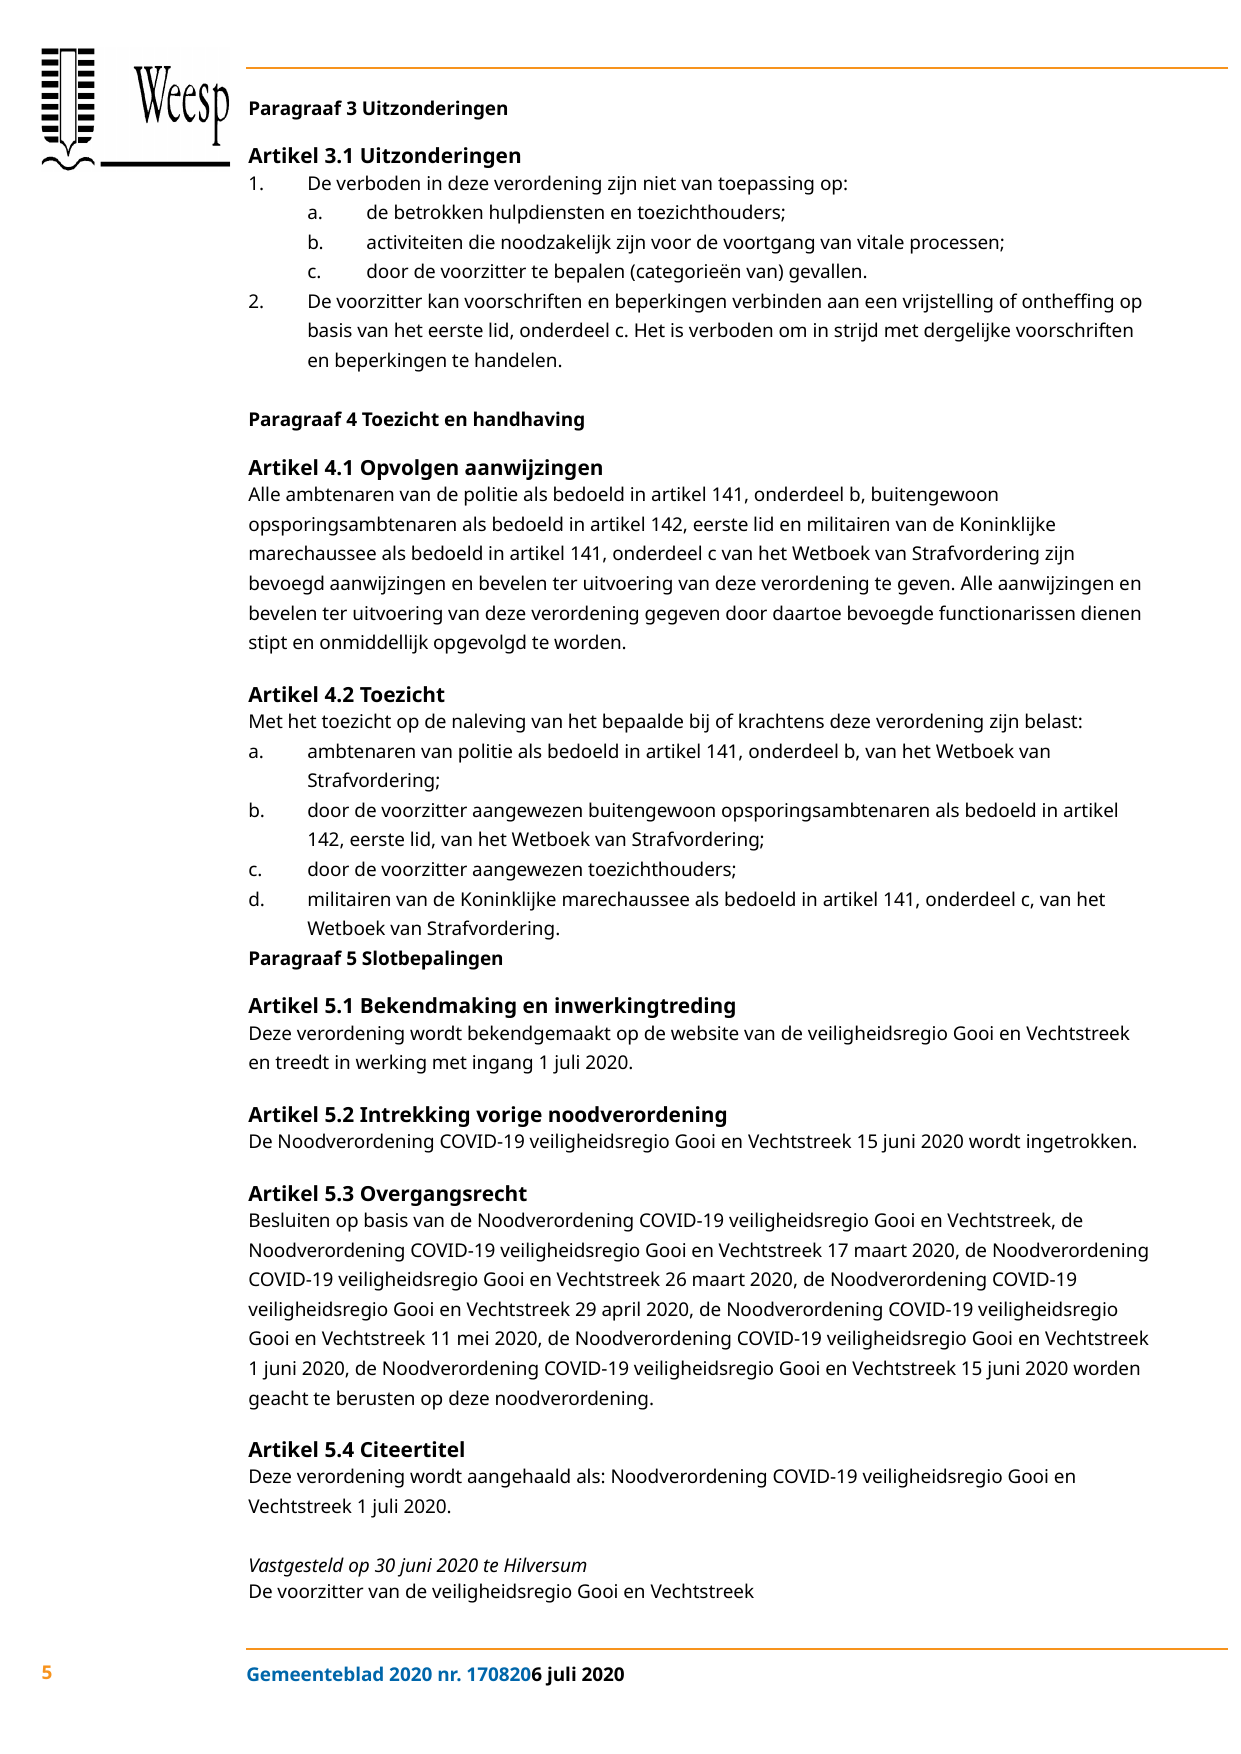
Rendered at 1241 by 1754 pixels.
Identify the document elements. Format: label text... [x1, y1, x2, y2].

text Artikel 3.1 Uitzonderingen [248, 141, 1152, 170]
list De verboden in deze verordening zijn niet van toepassing op: [248, 170, 1152, 196]
list militairen van de Koninklijke marechaussee als bedoeld in artikel 141, onderdeel c, van het Wetboek van Strafvordering. [248, 886, 1152, 941]
picture [41, 47, 231, 172]
list De voorzitter kan voorschriften en beperkingen verbinden aan een vrijstelling of ontheffing op basis van het eerste lid, onderdeel c. Het is verboden om in strijd met dergelijke voorschriften en beperkingen te handelen. [248, 288, 1152, 373]
list door de voorzitter te bepalen (categorieën van) gevallen. [307, 258, 1152, 284]
list activiteiten die noodzakelijk zijn voor de voortgang van vitale processen; [307, 229, 1152, 255]
text Paragraaf 3 Uitzonderingen [248, 95, 1152, 121]
list door de voorzitter aangewezen buitengewoon opsporingsambtenaren als bedoeld in artikel 142, eerste lid, van het Wetboek van Strafvordering; [248, 797, 1152, 852]
text Vastgesteld op 30 juni 2020 te Hilversum [248, 1552, 1152, 1578]
text Artikel 4.2 Toezicht [248, 680, 1152, 708]
text Paragraaf 5 Slotbepalingen [248, 945, 1152, 971]
text Paragraaf 4 Toezicht en handhaving [248, 406, 1152, 432]
text Met het toezicht op de naleving van het bepaalde bij of krachtens deze verordening zijn belast: [248, 708, 1152, 734]
text De Noodverordening COVID-19 veiligheidsregio Gooi en Vechtstreek 15 juni 2020 wordt ingetrokken. [248, 1128, 1152, 1154]
text Artikel 5.1 Bekendmaking en inwerkingtreding [248, 991, 1152, 1020]
text Artikel 5.3 Overgangsrecht [248, 1179, 1152, 1207]
text Artikel 5.2 Intrekking vorige noodverordening [248, 1100, 1152, 1128]
list ambtenaren van politie als bedoeld in artikel 141, onderdeel b, van het Wetboek van Strafvordering; [248, 738, 1152, 793]
text Besluiten op basis van de Noodverordening COVID-19 veiligheidsregio Gooi en Vechtstreek, de Noodverordening COVID-19 veiligheidsregio Gooi en Vechtstreek 17 maart 2020, de Noodverordening COVID-19 veiligheidsregio Gooi en Vechtstreek 26 maart 2020, de Noodverordening COVID-19 veiligheidsregio Gooi en Vechtstreek 29 april 2020, de Noodverordening COVID-19 veiligheidsregio Gooi en Vechtstreek 11 mei 2020, de Noodverordening COVID-19 veiligheidsregio Gooi en Vechtstreek 1 juni 2020, de Noodverordening COVID-19 veiligheidsregio Gooi en Vechtstreek 15 juni 2020 worden geacht te berusten op deze noodverordening. [248, 1207, 1152, 1410]
text Alle ambtenaren van de politie als bedoeld in artikel 141, onderdeel b, buitengewoon opsporingsambtenaren als bedoeld in artikel 142, eerste lid en militairen van de Koninklijke marechaussee als bedoeld in artikel 141, onderdeel c van het Wetboek van Strafvordering zijn bevoegd aanwijzingen en bevelen ter uitvoering van deze verordening te geven. Alle aanwijzingen en bevelen ter uitvoering van deze verordening gegeven door daartoe bevoegde functionarissen dienen stipt en onmiddellijk opgevolgd te worden. [248, 481, 1152, 655]
text Deze verordening wordt aangehaald als: Noodverordening COVID-19 veiligheidsregio Gooi en Vechtstreek 1 juli 2020. [248, 1463, 1152, 1519]
list de betrokken hulpdiensten en toezichthouders; [307, 199, 1152, 225]
list door de voorzitter aangewezen toezichthouders; [248, 856, 1152, 882]
text Artikel 4.1 Opvolgen aanwijzingen [248, 453, 1152, 481]
text De voorzitter van de veiligheidsregio Gooi en Vechtstreek [248, 1578, 1152, 1604]
text Deze verordening wordt bekendgemaakt op de website van de veiligheidsregio Gooi en Vechtstreek en treedt in werking met ingang 1 juli 2020. [248, 1020, 1152, 1075]
text Artikel 5.4 Citeertitel [248, 1435, 1152, 1463]
